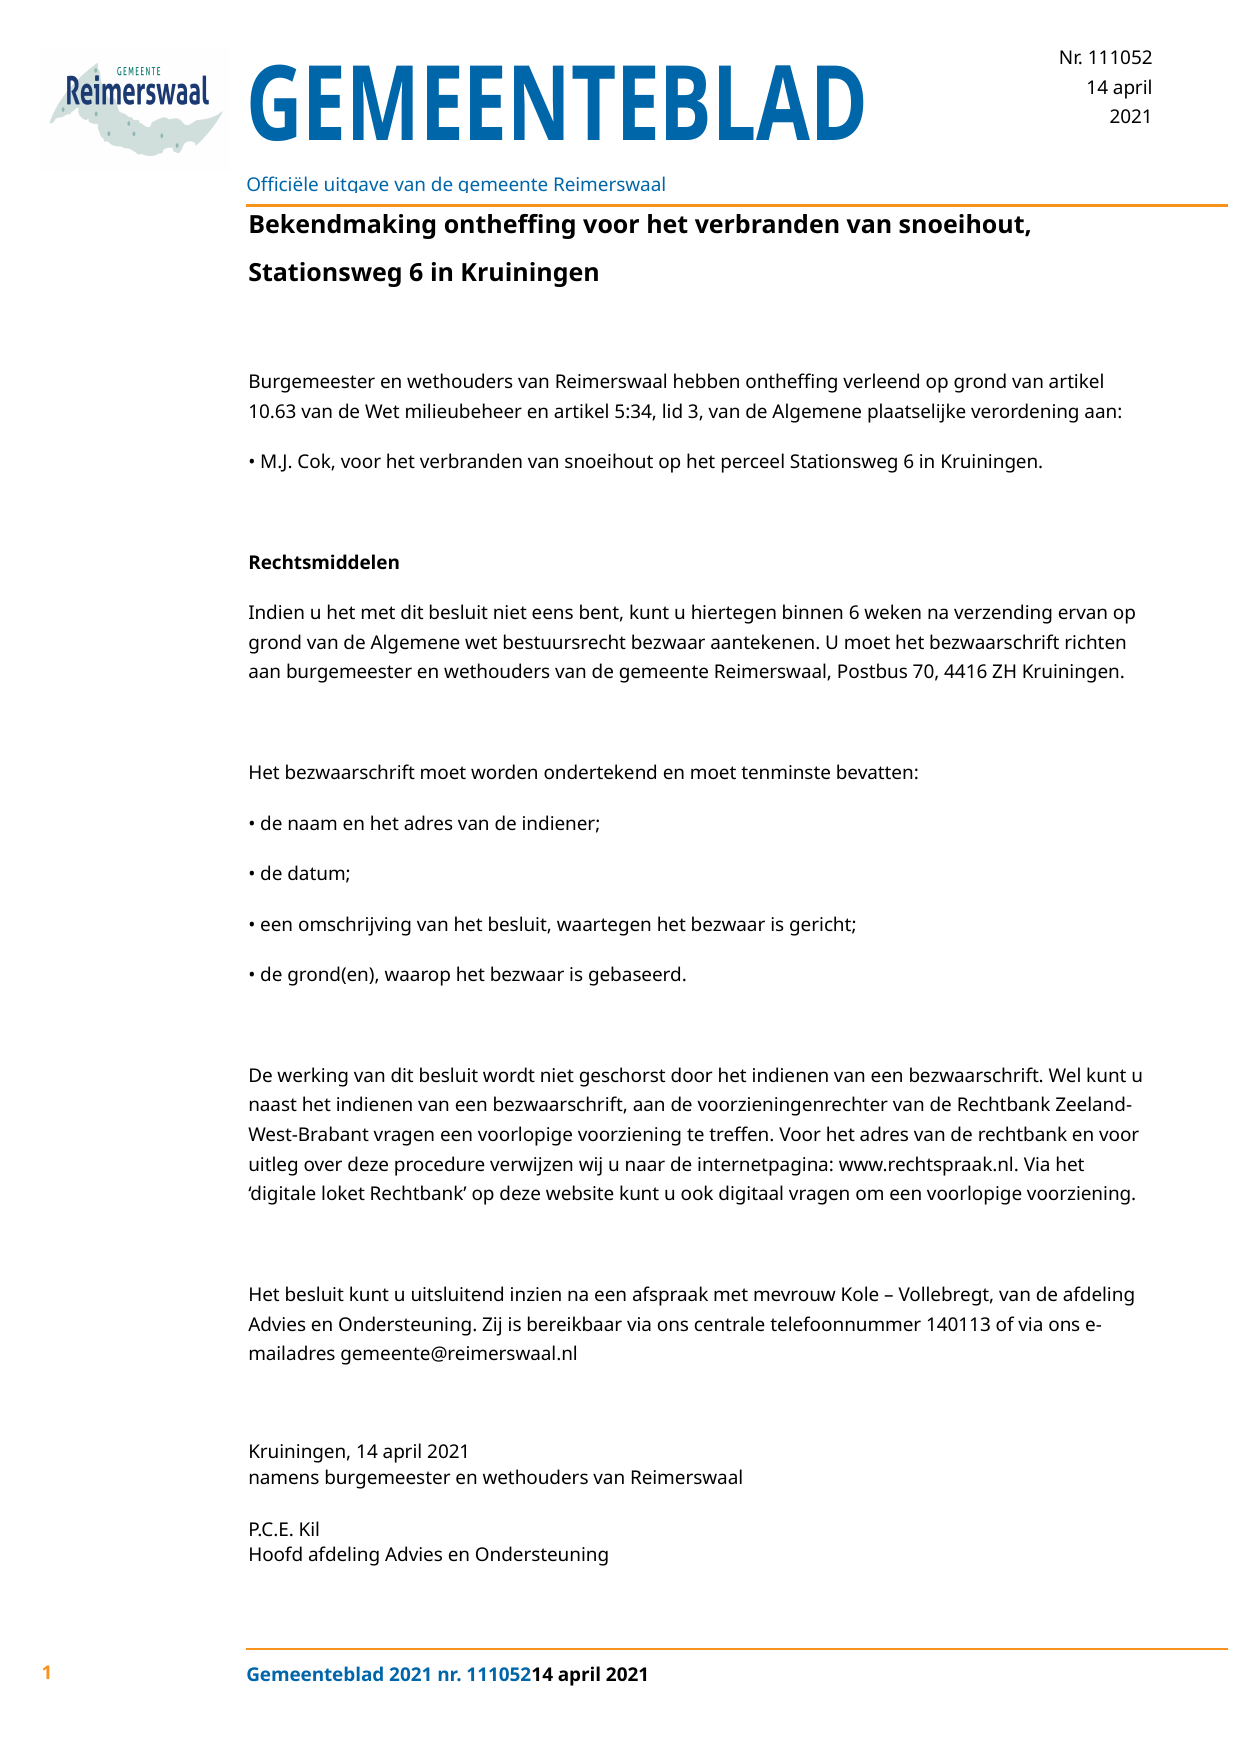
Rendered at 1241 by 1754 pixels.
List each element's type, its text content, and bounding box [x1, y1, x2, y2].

text • M.J. Cok, voor het verbranden van snoeihout op het perceel Stationsweg 6 in Kruiningen. [248, 448, 1152, 474]
text Rechtsmiddelen [248, 549, 1152, 575]
text Indien u het met dit besluit niet eens bent, kunt u hiertegen binnen 6 weken na verzending ervan op grond van de Algemene wet bestuursrecht bezwaar aantekenen. U moet het bezwaarschrift richten aan burgemeester en wethouders van de gemeente Reimerswaal, Postbus 70, 4416 ZH Kruiningen. [248, 599, 1152, 684]
text Bekendmaking ontheffing voor het verbranden van snoeihout, Stationsweg 6 in Kruiningen [248, 207, 1152, 288]
text • de naam en het adres van de indiener; [248, 810, 1152, 836]
text Het bezwaarschrift moet worden ondertekend en moet tenminste bevatten: [248, 759, 1152, 785]
text Burgemeester en wethouders van Reimerswaal hebben ontheffing verleend op grond van artikel 10.63 van de Wet milieubeheer en artikel 5:34, lid 3, van de Algemene plaatselijke verordening aan: [248, 368, 1152, 424]
text Het besluit kunt u uitsluitend inzien na een afspraak met mevrouw Kole – Vollebregt, van de afdeling Advies en Ondersteuning. Zij is bereikbaar via ons centrale telefoonnummer 140113 of via ons e-mailadres gemeente@reimerswaal.nl [248, 1281, 1152, 1366]
picture [41, 47, 231, 172]
text Hoofd afdeling Advies en Ondersteuning [248, 1542, 1152, 1567]
text • een omschrijving van het besluit, waartegen het bezwaar is gericht; [248, 911, 1152, 937]
text namens burgemeester en wethouders van Reimerswaal [248, 1464, 1152, 1490]
text P.C.E. Kil [248, 1516, 1152, 1542]
text De werking van dit besluit wordt niet geschorst door het indienen van een bezwaarschrift. Wel kunt u naast het indienen van een bezwaarschrift, aan de voorzieningenrechter van de Rechtbank Zeeland-West-Brabant vragen een voorlopige voorziening te treffen. Voor het adres van de rechtbank en voor uitleg over deze procedure verwijzen wij u naar de internetpagina: www.rechtspraak.nl. Via het ‘digitale loket Rechtbank’ op deze website kunt u ook digitaal vragen om een voorlopige voorziening. [248, 1062, 1152, 1206]
text • de datum; [248, 860, 1152, 886]
text • de grond(en), waarop het bezwaar is gebaseerd. [248, 961, 1152, 987]
text Kruiningen, 14 april‎ 2021 [248, 1439, 1152, 1464]
